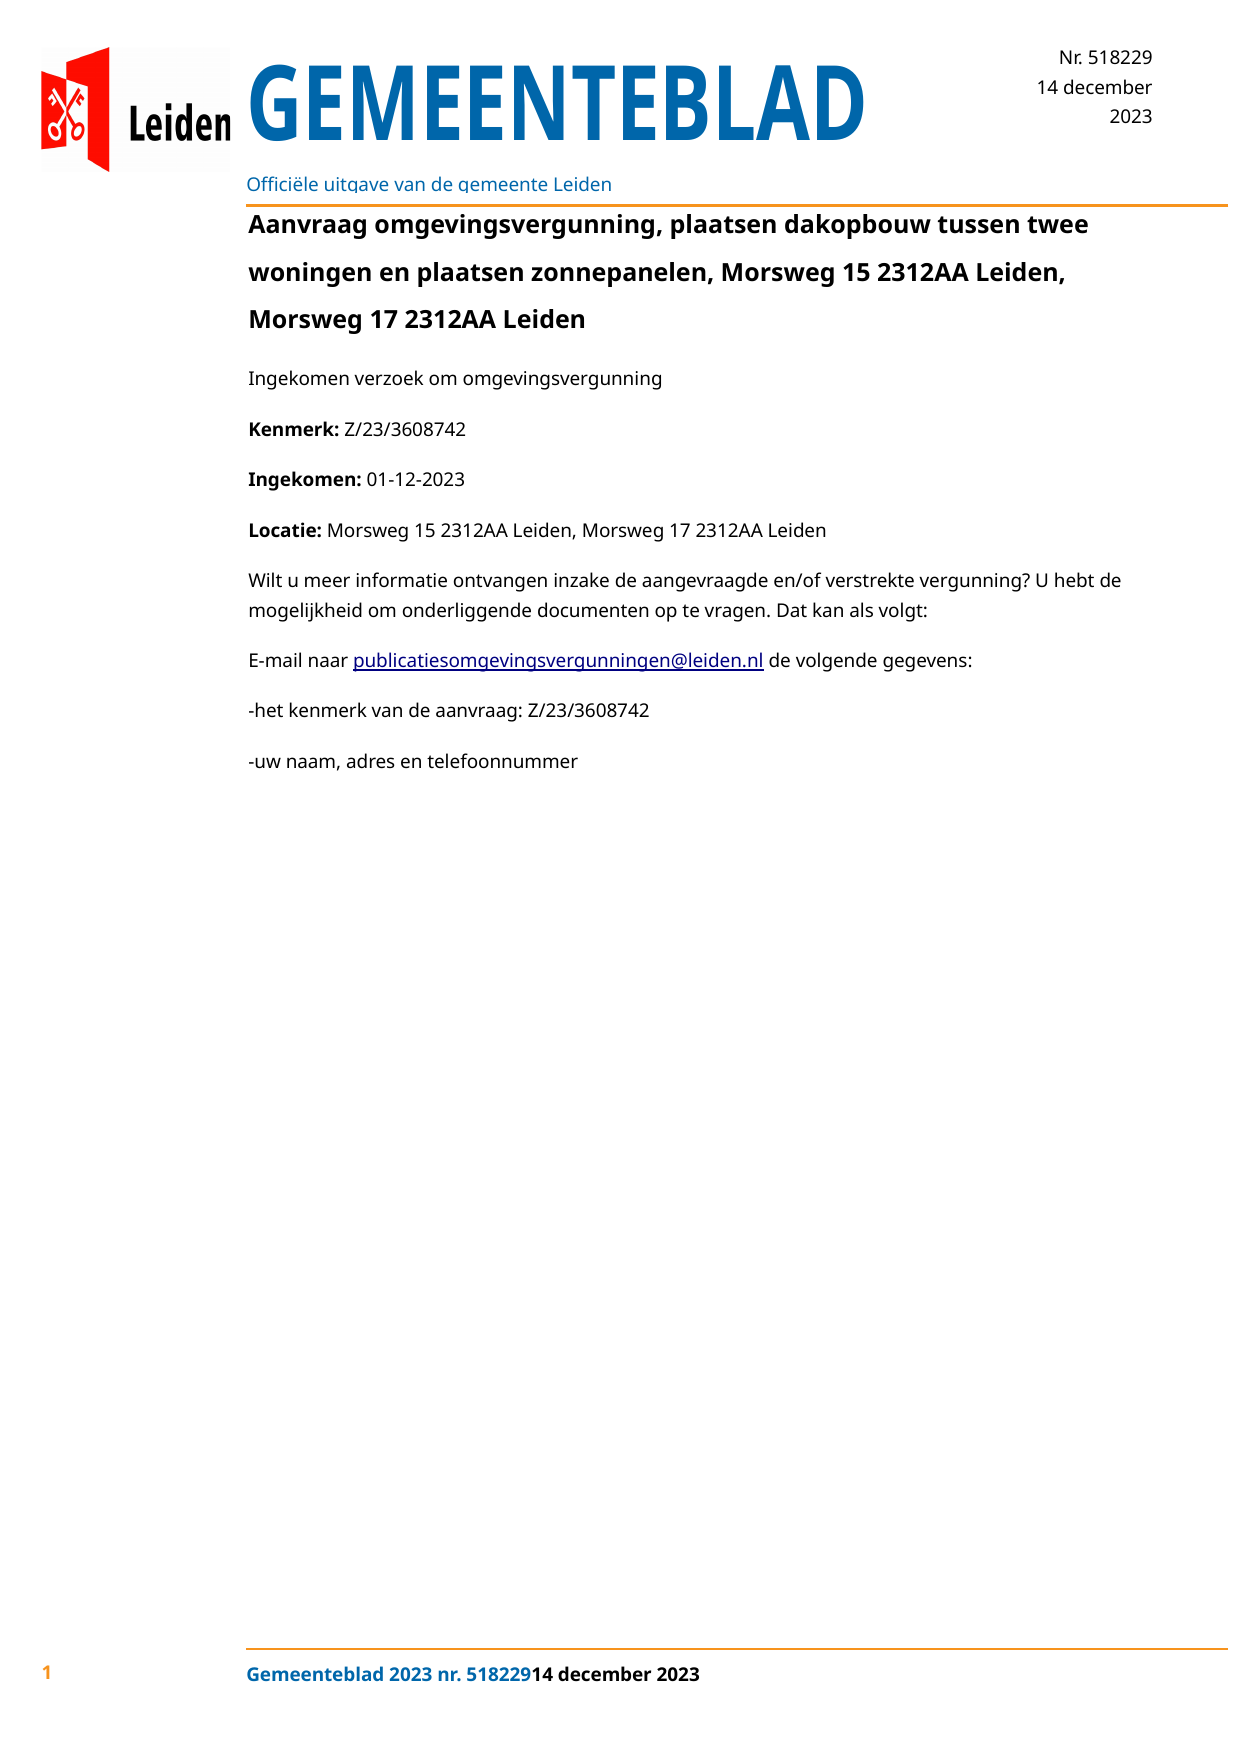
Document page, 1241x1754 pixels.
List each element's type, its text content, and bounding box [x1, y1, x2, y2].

text E-mail naar publicatiesomgevingsvergunningen@leiden.nl de volgende gegevens: [248, 647, 1152, 673]
text Locatie: Morsweg 15 2312AA Leiden, Morsweg 17 2312AA Leiden [248, 517, 1152, 542]
text -het kenmerk van de aanvraag: Z/23/3608742 [248, 698, 1152, 723]
text Wilt u meer informatie ontvangen inzake de aangevraagde en/of verstrekte vergunning? U hebt de mogelijkheid om onderliggende documenten op te vragen. Dat kan als volgt: [248, 567, 1152, 622]
text Kenmerk: Z/23/3608742 [248, 416, 1152, 442]
text Ingekomen: 01-12-2023 [248, 466, 1152, 492]
text Aanvraag omgevingsvergunning, plaatsen dakopbouw tussen twee woningen en plaatsen zonnepanelen, Morsweg 15 2312AA Leiden, Morsweg 17 2312AA Leiden [248, 207, 1152, 336]
picture [41, 47, 231, 172]
text Ingekomen verzoek om omgevingsvergunning [248, 366, 1152, 391]
text -uw naam, adres en telefoonnummer [248, 748, 1152, 774]
